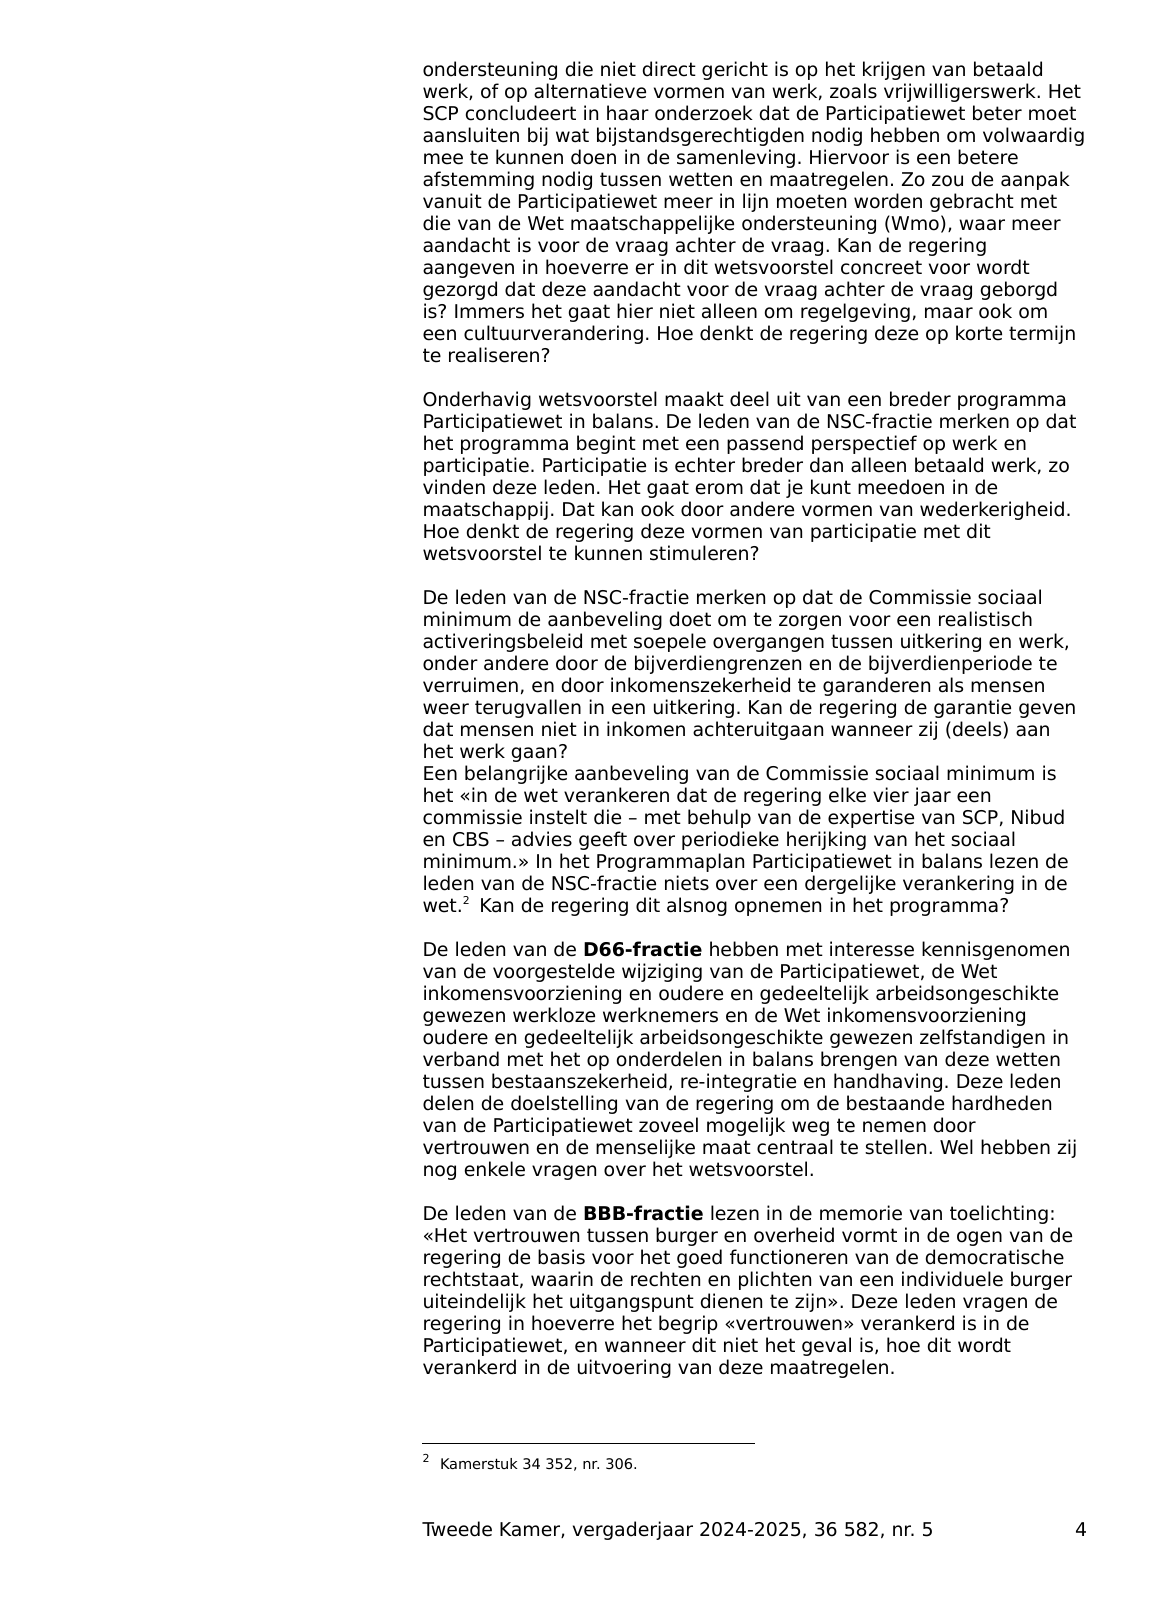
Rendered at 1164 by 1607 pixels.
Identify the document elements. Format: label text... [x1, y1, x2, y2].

text Onderhavig wetsvoorstel maakt deel uit van een breder programma Participatiewet in balans. De leden van de NSC-fractie merken op dat het programma begint met een passend perspectief op werk en participatie. Participatie is echter breder dan alleen betaald werk, zo vinden deze leden. Het gaat erom dat je kunt meedoen in de maatschappij. Dat kan ook door andere vormen van wederkerigheid. Hoe denkt de regering deze vormen van participatie met dit wetsvoorstel te kunnen stimuleren? [422, 389, 1087, 565]
text De leden van de BBB-fractie lezen in de memorie van toelichting: «Het vertrouwen tussen burger en overheid vormt in de ogen van de regering de basis voor het goed functioneren van de democratische rechtstaat, waarin de rechten en plichten van een individuele burger uiteindelijk het uitgangspunt dienen te zijn». Deze leden vragen de regering in hoeverre het begrip «vertrouwen» verankerd is in de Participatiewet, en wanneer dit niet het geval is, hoe dit wordt verankerd in de uitvoering van deze maatregelen. [422, 1203, 1087, 1379]
text Kamerstuk 34 352, nr. 306. [422, 1452, 1087, 1474]
text ondersteuning die niet direct gericht is op het krijgen van betaald werk, of op alternatieve vormen van werk, zoals vrijwilligerswerk. Het SCP concludeert in haar onderzoek dat de Participatiewet beter moet aansluiten bij wat bijstandsgerechtigden nodig hebben om volwaardig mee te kunnen doen in de samenleving. Hiervoor is een betere afstemming nodig tussen wetten en maatregelen. Zo zou de aanpak vanuit de Participatiewet meer in lijn moeten worden gebracht met die van de Wet maatschappelijke ondersteuning (Wmo), waar meer aandacht is voor de vraag achter de vraag. Kan de regering aangeven in hoeverre er in dit wetsvoorstel concreet voor wordt gezorgd dat deze aandacht voor de vraag achter de vraag geborgd is? Immers het gaat hier niet alleen om regelgeving, maar ook om een cultuurverandering. Hoe denkt de regering deze op korte termijn te realiseren? [422, 59, 1087, 367]
text De leden van de D66-fractie hebben met interesse kennisgenomen van de voorgestelde wijziging van de Participatiewet, de Wet inkomensvoorziening en oudere en gedeeltelijk arbeidsongeschikte gewezen werkloze werknemers en de Wet inkomensvoorziening oudere en gedeeltelijk arbeidsongeschikte gewezen zelfstandigen in verband met het op onderdelen in balans brengen van deze wetten tussen bestaanszekerheid, re-integratie en handhaving. Deze leden delen de doelstelling van de regering om de bestaande hardheden van de Participatiewet zoveel mogelijk weg te nemen door vertrouwen en de menselijke maat centraal te stellen. Wel hebben zij nog enkele vragen over het wetsvoorstel. [422, 939, 1087, 1181]
text De leden van de NSC-fractie merken op dat de Commissie sociaal minimum de aanbeveling doet om te zorgen voor een realistisch activeringsbeleid met soepele overgangen tussen uitkering en werk, onder andere door de bijverdiengrenzen en de bijverdienperiode te verruimen, en door inkomenszekerheid te garanderen als mensen weer terugvallen in een uitkering. Kan de regering de garantie geven dat mensen niet in inkomen achteruitgaan wanneer zij (deels) aan het werk gaan? [422, 587, 1087, 763]
text Een belangrijke aanbeveling van de Commissie sociaal minimum is het «in de wet verankeren dat de regering elke vier jaar een commissie instelt die – met behulp van de expertise van SCP, Nibud en CBS – advies geeft over periodieke herijking van het sociaal minimum.» In het Programmaplan Participatiewet in balans lezen de leden van de NSC-fractie niets over een dergelijke verankering in de wet. Kan de regering dit alsnog opnemen in het programma? [422, 763, 1087, 917]
